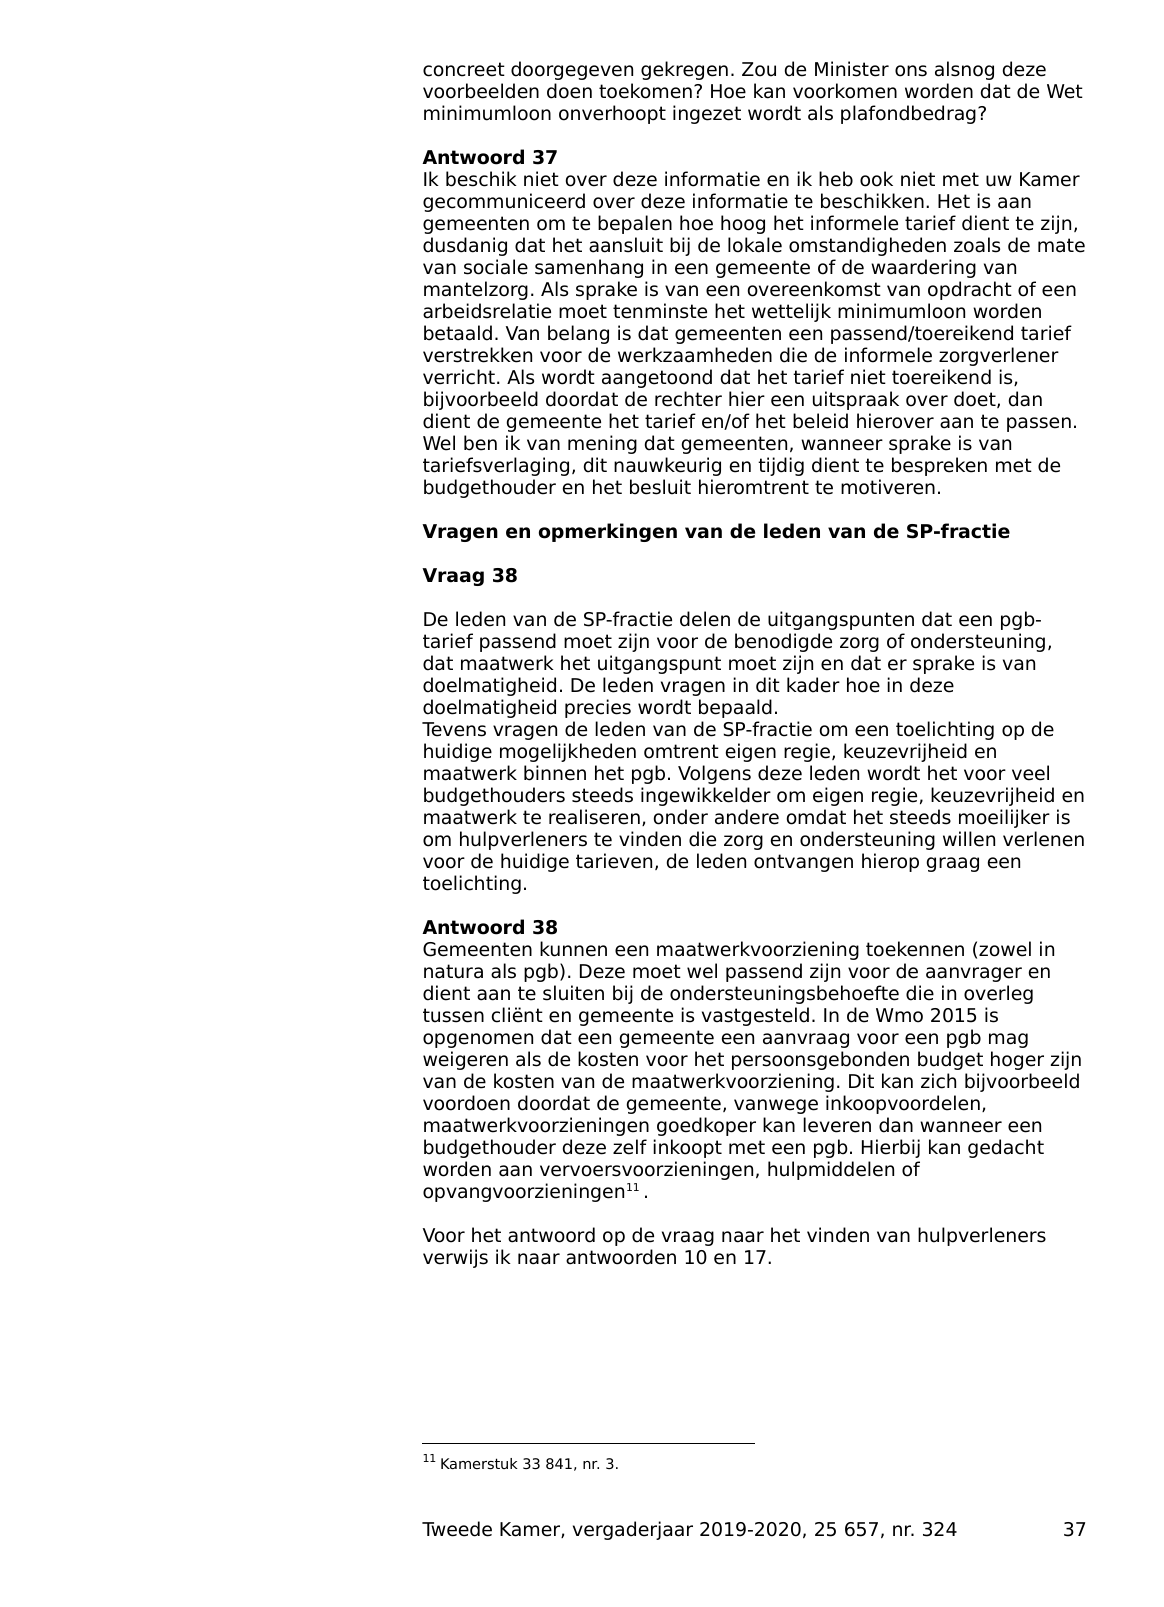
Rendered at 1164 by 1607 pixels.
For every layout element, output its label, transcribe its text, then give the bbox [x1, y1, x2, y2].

subtitle Antwoord 38 [422, 917, 1087, 939]
subtitle Vraag 38 [422, 565, 1087, 587]
text Tevens vragen de leden van de SP-fractie om een toelichting op de huidige mogelijkheden omtrent eigen regie, keuzevrijheid en maatwerk binnen het pgb. Volgens deze leden wordt het voor veel budgethouders steeds ingewikkelder om eigen regie, keuzevrijheid en maatwerk te realiseren, onder andere omdat het steeds moeilijker is om hulpverleners te vinden die zorg en ondersteuning willen verlenen voor de huidige tarieven, de leden ontvangen hierop graag een toelichting. [422, 719, 1087, 895]
text concreet doorgegeven gekregen. Zou de Minister ons alsnog deze voorbeelden doen toekomen? Hoe kan voorkomen worden dat de Wet minimumloon onverhoopt ingezet wordt als plafondbedrag? [422, 59, 1087, 125]
text Voor het antwoord op de vraag naar het vinden van hulpverleners verwijs ik naar antwoorden 10 en 17. [422, 1225, 1087, 1269]
text Ik beschik niet over deze informatie en ik heb ook niet met uw Kamer gecommuniceerd over deze informatie te beschikken. Het is aan gemeenten om te bepalen hoe hoog het informele tarief dient te zijn, dusdanig dat het aansluit bij de lokale omstandigheden zoals de mate van sociale samenhang in een gemeente of de waardering van mantelzorg. Als sprake is van een overeenkomst van opdracht of een arbeidsrelatie moet tenminste het wettelijk minimumloon worden betaald. Van belang is dat gemeenten een passend/toereikend tarief verstrekken voor de werkzaamheden die de informele zorgverlener verricht. Als wordt aangetoond dat het tarief niet toereikend is, bijvoorbeeld doordat de rechter hier een uitspraak over doet, dan dient de gemeente het tarief en/of het beleid hierover aan te passen. Wel ben ik van mening dat gemeenten, wanneer sprake is van tariefsverlaging, dit nauwkeurig en tijdig dient te bespreken met de budgethouder en het besluit hieromtrent te motiveren. [422, 169, 1087, 499]
text Gemeenten kunnen een maatwerkvoorziening toekennen (zowel in natura als pgb). Deze moet wel passend zijn voor de aanvrager en dient aan te sluiten bij de ondersteuningsbehoefte die in overleg tussen cliënt en gemeente is vastgesteld. In de Wmo 2015 is opgenomen dat een gemeente een aanvraag voor een pgb mag weigeren als de kosten voor het persoonsgebonden budget hoger zijn van de kosten van de maatwerkvoorziening. Dit kan zich bijvoorbeeld voordoen doordat de gemeente, vanwege inkoopvoordelen, maatwerkvoorzieningen goedkoper kan leveren dan wanneer een budgethouder deze zelf inkoopt met een pgb. Hierbij kan gedacht worden aan vervoersvoorzieningen, hulpmiddelen of opvangvoorzieningen. [422, 939, 1087, 1203]
text Kamerstuk 33 841, nr. 3. [422, 1452, 1087, 1474]
subtitle Vragen en opmerkingen van de leden van de SP-fractie [422, 521, 1087, 543]
subtitle Antwoord 37 [422, 147, 1087, 169]
text De leden van de SP-fractie delen de uitgangspunten dat een pgb-tarief passend moet zijn voor de benodigde zorg of ondersteuning, dat maatwerk het uitgangspunt moet zijn en dat er sprake is van doelmatigheid. De leden vragen in dit kader hoe in deze doelmatigheid precies wordt bepaald. [422, 609, 1087, 719]
